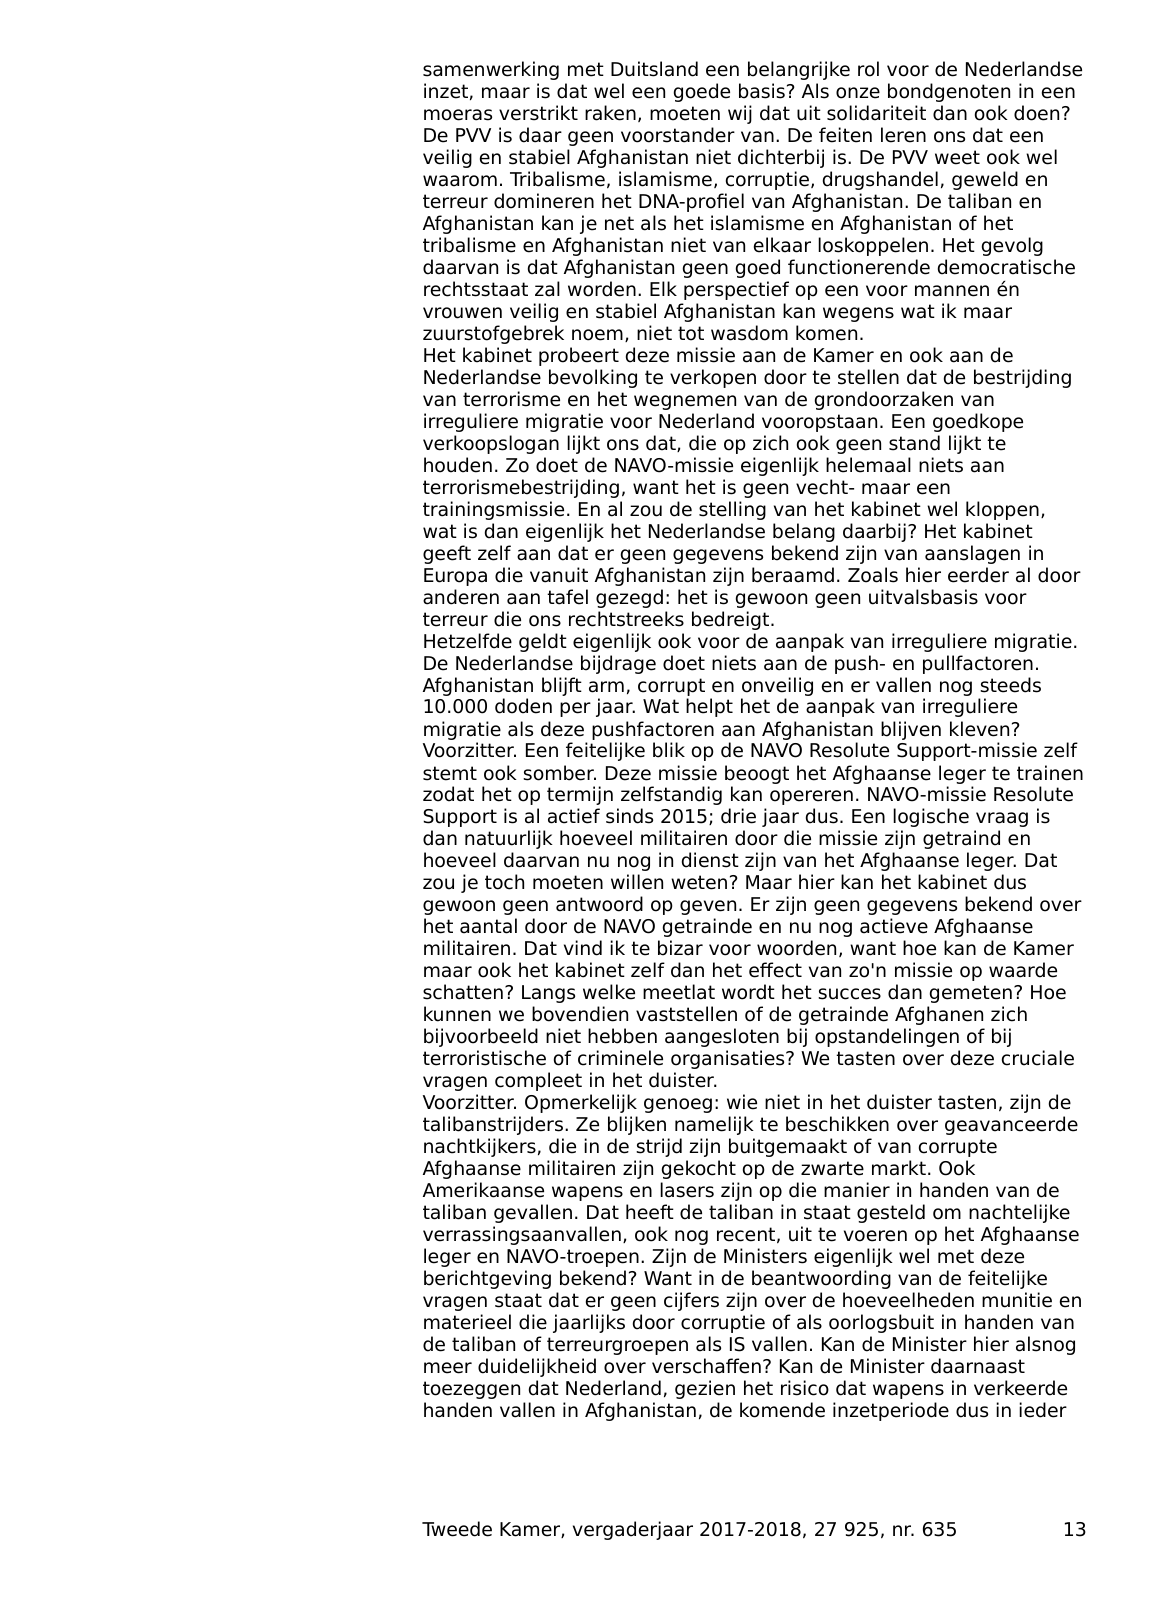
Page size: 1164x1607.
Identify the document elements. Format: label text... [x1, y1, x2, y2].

text Voorzitter. Opmerkelijk genoeg: wie niet in het duister tasten, zijn de talibanstrijders. Ze blijken namelijk te beschikken over geavanceerde nachtkijkers, die in de strijd zijn buitgemaakt of van corrupte Afghaanse militairen zijn gekocht op de zwarte markt. Ook Amerikaanse wapens en lasers zijn op die manier in handen van de taliban gevallen. Dat heeft de taliban in staat gesteld om nachtelijke verrassingsaanvallen, ook nog recent, uit te voeren op het Afghaanse leger en NAVO-troepen. Zijn de Ministers eigenlijk wel met deze berichtgeving bekend? Want in de beantwoording van de feitelijke vragen staat dat er geen cijfers zijn over de hoeveelheden munitie en materieel die jaarlijks door corruptie of als oorlogsbuit in handen van de taliban of terreurgroepen als IS vallen. Kan de Minister hier alsnog meer duidelijkheid over verschaffen? Kan de Minister daarnaast toezeggen dat Nederland, gezien het risico dat wapens in verkeerde handen vallen in Afghanistan, de komende inzetperiode dus in ieder [422, 1092, 1087, 1422]
text Hetzelfde geldt eigenlijk ook voor de aanpak van irreguliere migratie. De Nederlandse bijdrage doet niets aan de push- en pullfactoren. Afghanistan blijft arm, corrupt en onveilig en er vallen nog steeds 10.000 doden per jaar. Wat helpt het de aanpak van irreguliere migratie als deze pushfactoren aan Afghanistan blijven kleven? [422, 631, 1087, 740]
text samenwerking met Duitsland een belangrijke rol voor de Nederlandse inzet, maar is dat wel een goede basis? Als onze bondgenoten in een moeras verstrikt raken, moeten wij dat uit solidariteit dan ook doen? De PVV is daar geen voorstander van. De feiten leren ons dat een veilig en stabiel Afghanistan niet dichterbij is. De PVV weet ook wel waarom. Tribalisme, islamisme, corruptie, drugshandel, geweld en terreur domineren het DNA-profiel van Afghanistan. De taliban en Afghanistan kan je net als het islamisme en Afghanistan of het tribalisme en Afghanistan niet van elkaar loskoppelen. Het gevolg daarvan is dat Afghanistan geen goed functionerende democratische rechtsstaat zal worden. Elk perspectief op een voor mannen én vrouwen veilig en stabiel Afghanistan kan wegens wat ik maar zuurstofgebrek noem, niet tot wasdom komen. [422, 59, 1087, 345]
text Het kabinet probeert deze missie aan de Kamer en ook aan de Nederlandse bevolking te verkopen door te stellen dat de bestrijding van terrorisme en het wegnemen van de grondoorzaken van irreguliere migratie voor Nederland vooropstaan. Een goedkope verkoopslogan lijkt ons dat, die op zich ook geen stand lijkt te houden. Zo doet de NAVO-missie eigenlijk helemaal niets aan terrorismebestrijding, want het is geen vecht- maar een trainingsmissie. En al zou de stelling van het kabinet wel kloppen, wat is dan eigenlijk het Nederlandse belang daarbij? Het kabinet geeft zelf aan dat er geen gegevens bekend zijn van aanslagen in Europa die vanuit Afghanistan zijn beraamd. Zoals hier eerder al door anderen aan tafel gezegd: het is gewoon geen uitvalsbasis voor terreur die ons rechtstreeks bedreigt. [422, 345, 1087, 631]
text Voorzitter. Een feitelijke blik op de NAVO Resolute Support-missie zelf stemt ook somber. Deze missie beoogt het Afghaanse leger te trainen zodat het op termijn zelfstandig kan opereren. NAVO-missie Resolute Support is al actief sinds 2015; drie jaar dus. Een logische vraag is dan natuurlijk hoeveel militairen door die missie zijn getraind en hoeveel daarvan nu nog in dienst zijn van het Afghaanse leger. Dat zou je toch moeten willen weten? Maar hier kan het kabinet dus gewoon geen antwoord op geven. Er zijn geen gegevens bekend over het aantal door de NAVO getrainde en nu nog actieve Afghaanse militairen. Dat vind ik te bizar voor woorden, want hoe kan de Kamer maar ook het kabinet zelf dan het effect van zo'n missie op waarde schatten? Langs welke meetlat wordt het succes dan gemeten? Hoe kunnen we bovendien vaststellen of de getrainde Afghanen zich bijvoorbeeld niet hebben aangesloten bij opstandelingen of bij terroristische of criminele organisaties? We tasten over deze cruciale vragen compleet in het duister. [422, 740, 1087, 1092]
